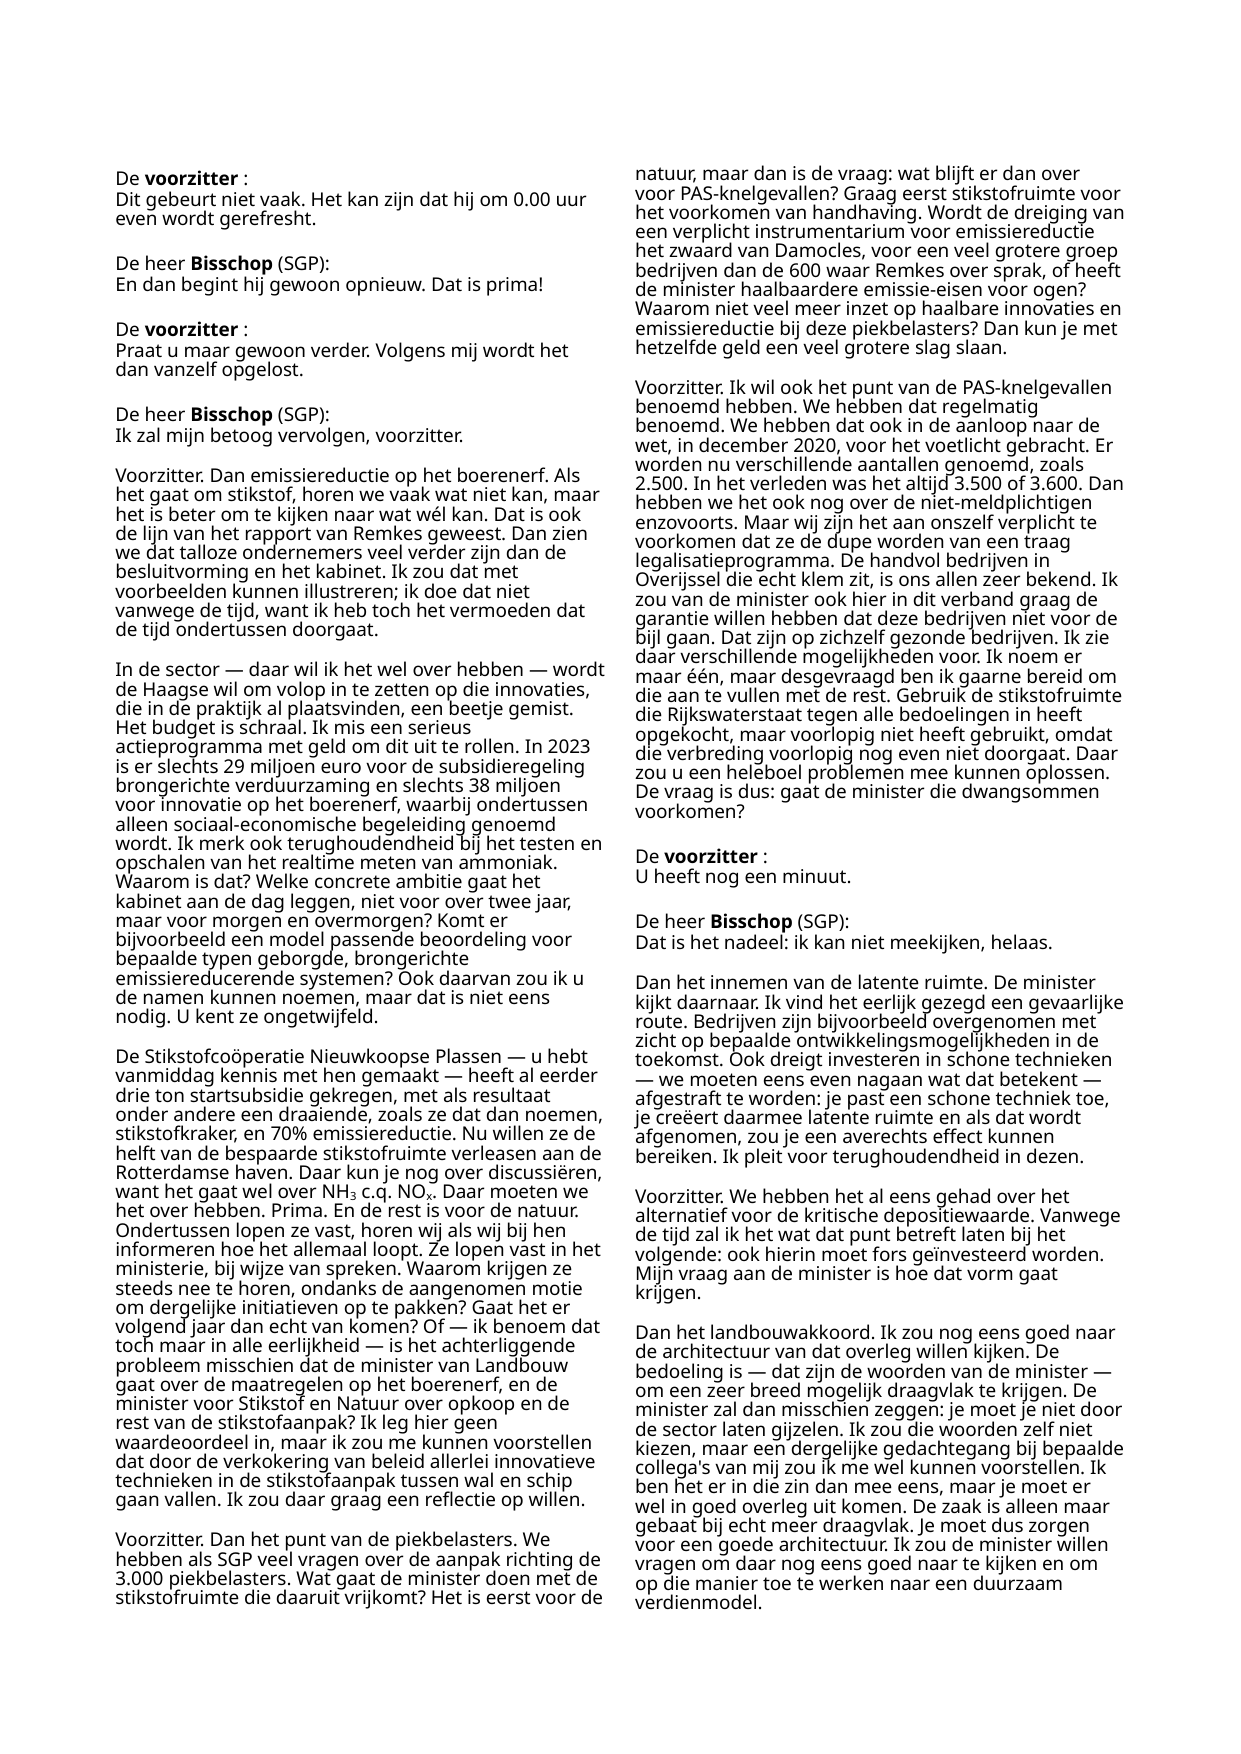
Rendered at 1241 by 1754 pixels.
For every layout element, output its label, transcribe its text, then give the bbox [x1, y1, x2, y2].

text De heer Bisschop (SGP): [115, 401, 605, 427]
text Dan het landbouwakkoord. Ik zou nog eens goed naar de architectuur van dat overleg willen kijken. De bedoeling is — dat zijn de woorden van de minister — om een zeer breed mogelijk draagvlak te krijgen. De minister zal dan misschien zeggen: je moet je niet door de sector laten gijzelen. Ik zou die woorden zelf niet kiezen, maar een dergelijke gedachtegang bij bepaalde collega's van mij zou ik me wel kunnen voorstellen. Ik ben het er in die zin dan mee eens, maar je moet er wel in goed overleg uit komen. De zaak is alleen maar gebaat bij echt meer draagvlak. Je moet dus zorgen voor een goede architectuur. Ik zou de minister willen vragen om daar nog eens goed naar te kijken en om op die manier toe te werken naar een duurzaam verdienmodel. [635, 1324, 1125, 1613]
text Voorzitter. Ik wil ook het punt van de PAS-knelgevallen benoemd hebben. We hebben dat regelmatig benoemd. We hebben dat ook in de aanloop naar de wet, in december 2020, voor het voetlicht gebracht. Er worden nu verschillende aantallen genoemd, zoals 2.500. In het verleden was het altijd 3.500 of 3.600. Dan hebben we het ook nog over de niet-meldplichtigen enzovoorts. Maar wij zijn het aan onszelf verplicht te voorkomen dat ze de dupe worden van een traag legalisatieprogramma. De handvol bedrijven in Overijssel die echt klem zit, is ons allen zeer bekend. Ik zou van de minister ook hier in dit verband graag de garantie willen hebben dat deze bedrijven niet voor de bijl gaan. Dat zijn op zichzelf gezonde bedrijven. Ik zie daar verschillende mogelijkheden voor. Ik noem er maar één, maar desgevraagd ben ik gaarne bereid om die aan te vullen met de rest. Gebruik de stikstofruimte die Rijkswaterstaat tegen alle bedoelingen in heeft opgekocht, maar voorlopig niet heeft gebruikt, omdat die verbreding voorlopig nog even niet doorgaat. Daar zou u een heleboel problemen mee kunnen oplossen. De vraag is dus: gaat de minister die dwangsommen voorkomen? [635, 379, 1125, 822]
text Dit gebeurt niet vaak. Het kan zijn dat hij om 0.00 uur even wordt gerefresht. [115, 191, 605, 230]
text Dat is het nadeel: ik kan niet meekijken, helaas. [635, 934, 1125, 954]
text Praat u maar gewoon verder. Volgens mij wordt het dan vanzelf opgelost. [115, 342, 605, 381]
text De heer Bisschop (SGP): [635, 909, 1125, 934]
text Dan het innemen van de latente ruimte. De minister kijkt daarnaar. Ik vind het eerlijk gezegd een gevaarlijke route. Bedrijven zijn bijvoorbeeld overgenomen met zicht op bepaalde ontwikkelingsmogelijkheden in de toekomst. Ook dreigt investeren in schone technieken — we moeten eens even nagaan wat dat betekent — afgestraft te worden: je past een schone techniek toe, je creëert daarmee latente ruimte en als dat wordt afgenomen, zou je een averechts effect kunnen bereiken. Ik pleit voor terughoudendheid in dezen. [635, 974, 1125, 1167]
text De Stikstofcoöperatie Nieuwkoopse Plassen — u hebt vanmiddag kennis met hen gemaakt — heeft al eerder drie ton startsubsidie gekregen, met als resultaat onder andere een draaiende, zoals ze dat dan noemen, stikstofkraker, en 70% emissiereductie. Nu willen ze de helft van de bespaarde stikstofruimte verleasen aan de Rotterdamse haven. Daar kun je nog over discussiëren, want het gaat wel over NH3 c.q. NOx. Daar moeten we het over hebben. Prima. En de rest is voor de natuur. Ondertussen lopen ze vast, horen wij als wij bij hen informeren hoe het allemaal loopt. Ze lopen vast in het ministerie, bij wijze van spreken. Waarom krijgen ze steeds nee te horen, ondanks de aangenomen motie om dergelijke initiatieven op te pakken? Gaat het er volgend jaar dan echt van komen? Of — ik benoem dat toch maar in alle eerlijkheid — is het achterliggende probleem misschien dat de minister van Landbouw gaat over de maatregelen op het boerenerf, en de minister voor Stikstof en Natuur over opkoop en de rest van de stikstofaanpak? Ik leg hier geen waardeoordeel in, maar ik zou me kunnen voorstellen dat door de verkokering van beleid allerlei innovatieve technieken in de stikstofaanpak tussen wal en schip gaan vallen. Ik zou daar graag een reflectie op willen. [115, 1048, 605, 1511]
text Voorzitter. We hebben het al eens gehad over het alternatief voor de kritische depositiewaarde. Vanwege de tijd zal ik het wat dat punt betreft laten bij het volgende: ook hierin moet fors geïnvesteerd worden. Mijn vraag aan de minister is hoe dat vorm gaat krijgen. [635, 1188, 1125, 1303]
text Voorzitter. Dan emissiereductie op het boerenerf. Als het gaat om stikstof, horen we vaak wat niet kan, maar het is beter om te kijken naar wat wél kan. Dat is ook de lijn van het rapport van Remkes geweest. Dan zien we dat talloze ondernemers veel verder zijn dan de besluitvorming en het kabinet. Ik zou dat met voorbeelden kunnen illustreren; ik doe dat niet vanwege de tijd, want ik heb toch het vermoeden dat de tijd ondertussen doorgaat. [115, 467, 605, 641]
text U heeft nog een minuut. [635, 868, 1125, 888]
text Voorzitter. Dan het punt van de piekbelasters. We hebben als SGP veel vragen over de aanpak richting de 3.000 piekbelasters. Wat gaat de minister doen met de stikstofruimte die daaruit vrijkomt? Het is eerst voor de [115, 1531, 605, 1608]
text De voorzitter : [115, 316, 605, 342]
text De voorzitter : [115, 165, 605, 191]
text De voorzitter : [635, 843, 1125, 868]
text In de sector — daar wil ik het wel over hebben — wordt de Haagse wil om volop in te zetten op die innovaties, die in de praktijk al plaatsvinden, een beetje gemist. Het budget is schraal. Ik mis een serieus actieprogramma met geld om dit uit te rollen. In 2023 is er slechts 29 miljoen euro voor de subsidieregeling brongerichte verduurzaming en slechts 38 miljoen voor innovatie op het boerenerf, waarbij ondertussen alleen sociaal-economische begeleiding genoemd wordt. Ik merk ook terughoudendheid bij het testen en opschalen van het realtime meten van ammoniak. Waarom is dat? Welke concrete ambitie gaat het kabinet aan de dag leggen, niet voor over twee jaar, maar voor morgen en overmorgen? Komt er bijvoorbeeld een model passende beoordeling voor bepaalde typen geborgde, brongerichte emissiereducerende systemen? Ook daarvan zou ik u de namen kunnen noemen, maar dat is niet eens nodig. U kent ze ongetwijfeld. [115, 661, 605, 1027]
text natuur, maar dan is de vraag: wat blijft er dan over voor PAS-knelgevallen? Graag eerst stikstofruimte voor het voorkomen van handhaving. Wordt de dreiging van een verplicht instrumentarium voor emissiereductie het zwaard van Damocles, voor een veel grotere groep bedrijven dan de 600 waar Remkes over sprak, of heeft de minister haalbaardere emissie-eisen voor ogen? Waarom niet veel meer inzet op haalbare innovaties en emissiereductie bij deze piekbelasters? Dan kun je met hetzelfde geld een veel grotere slag slaan. [635, 165, 1125, 358]
text De heer Bisschop (SGP): [115, 251, 605, 276]
text Ik zal mijn betoog vervolgen, voorzitter. [115, 427, 605, 446]
text En dan begint hij gewoon opnieuw. Dat is prima! [115, 276, 605, 296]
